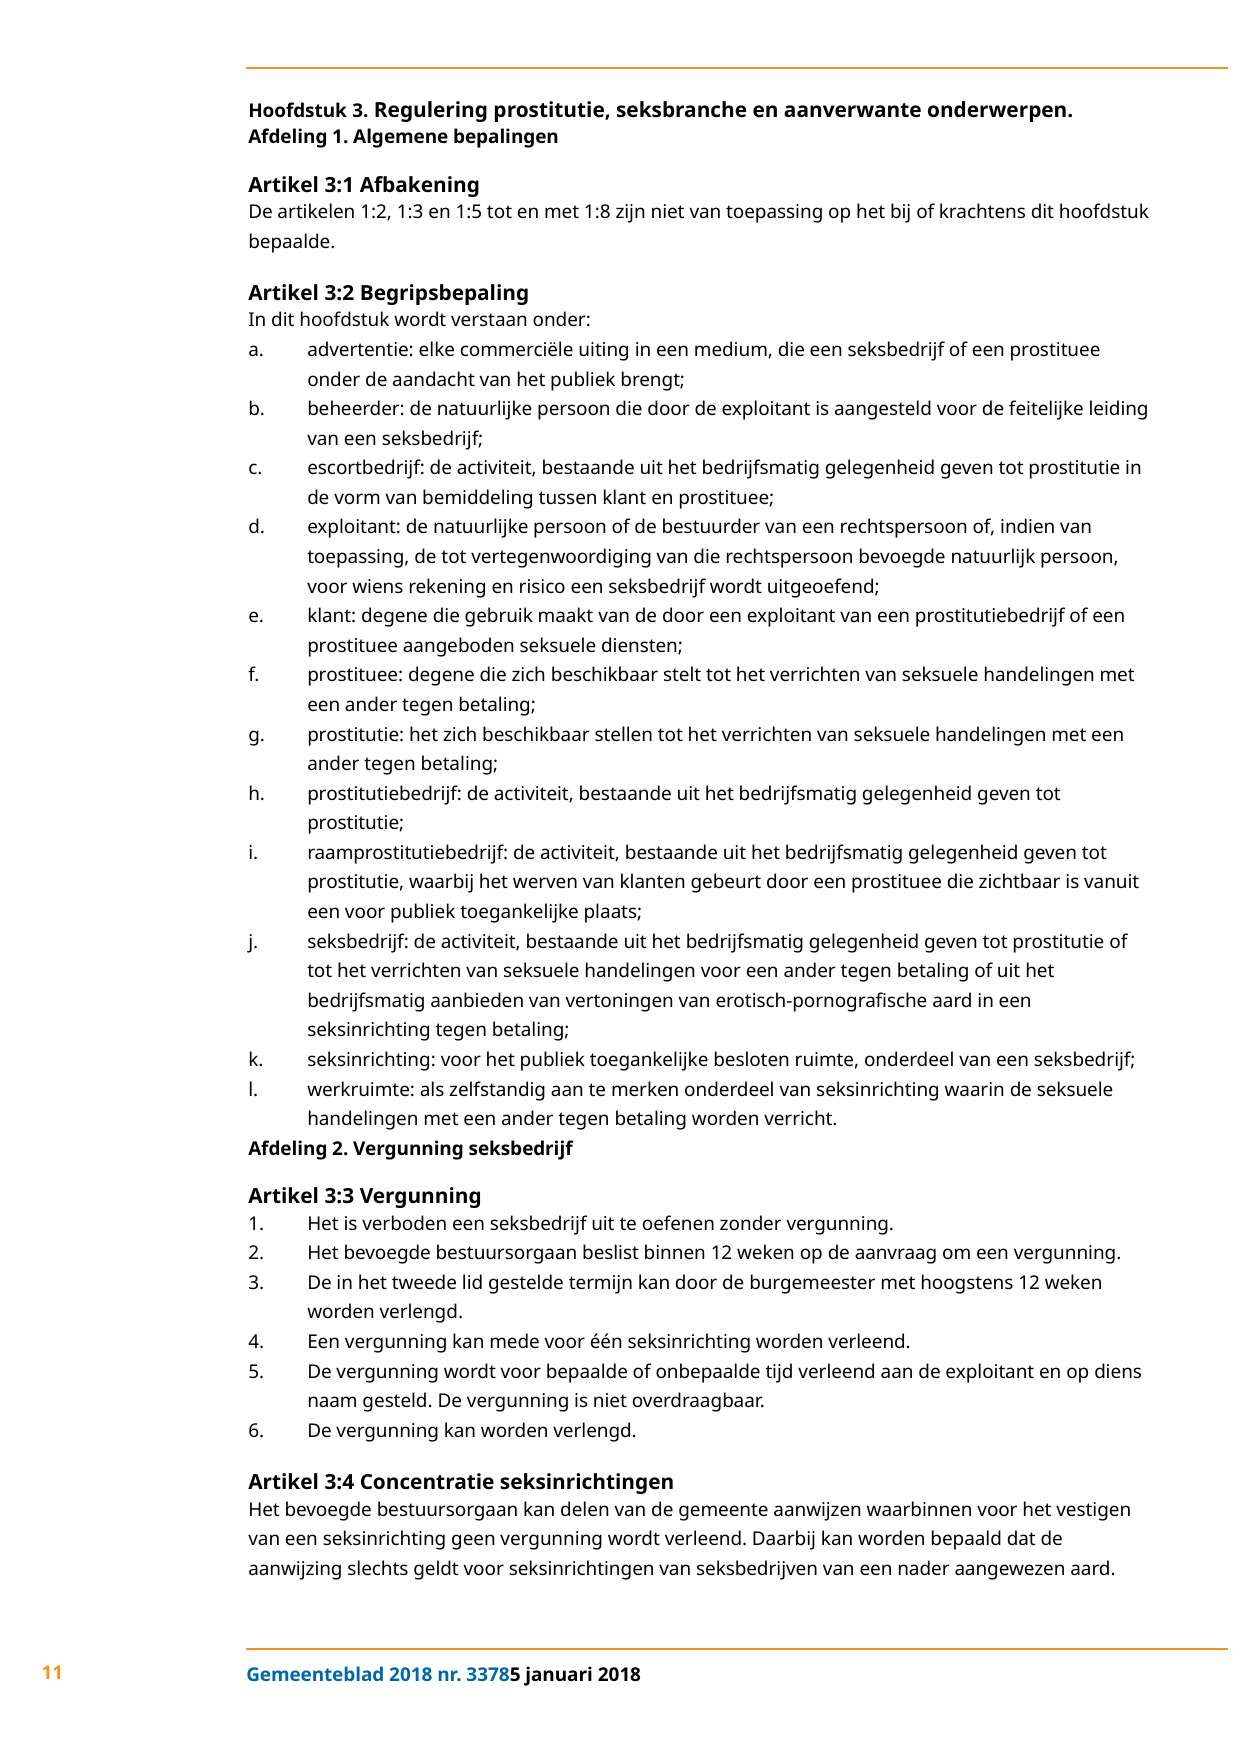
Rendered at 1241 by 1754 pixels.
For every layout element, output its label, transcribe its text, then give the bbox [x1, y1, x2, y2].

list werkruimte: als zelfstandig aan te merken onderdeel van seksinrichting waarin de seksuele handelingen met een ander tegen betaling worden verricht. [248, 1076, 1152, 1131]
text Afdeling 2. Vergunning seksbedrijf [248, 1135, 1152, 1161]
list prostitutie: het zich beschikbaar stellen tot het verrichten van seksuele handelingen met een ander tegen betaling; [248, 721, 1152, 776]
text De artikelen 1:2, 1:3 en 1:5 tot en met 1:8 zijn niet van toepassing op het bij of krachtens dit hoofdstuk bepaalde. [248, 198, 1152, 253]
text Artikel 3:2 Begripsbepaling [248, 278, 1152, 307]
text In dit hoofdstuk wordt verstaan onder: [248, 307, 1152, 332]
text Artikel 3:3 Vergunning [248, 1182, 1152, 1210]
list Het bevoegde bestuursorgaan beslist binnen 12 weken op de aanvraag om een vergunning. [248, 1239, 1152, 1265]
list seksbedrijf: de activiteit, bestaande uit het bedrijfsmatig gelegenheid geven tot prostitutie of tot het verrichten van seksuele handelingen voor een ander tegen betaling of uit het bedrijfsmatig aanbieden van vertoningen van erotisch-pornografische aard in een seksinrichting tegen betaling; [248, 928, 1152, 1042]
list prostituee: degene die zich beschikbaar stelt tot het verrichten van seksuele handelingen met een ander tegen betaling; [248, 662, 1152, 717]
list escortbedrijf: de activiteit, bestaande uit het bedrijfsmatig gelegenheid geven tot prostitutie in de vorm van bemiddeling tussen klant en prostituee; [248, 454, 1152, 510]
list Het is verboden een seksbedrijf uit te oefenen zonder vergunning. [248, 1210, 1152, 1236]
list De vergunning kan worden verlengd. [248, 1417, 1152, 1443]
list De vergunning wordt voor bepaalde of onbepaalde tijd verleend aan de exploitant en op diens naam gesteld. De vergunning is niet overdraagbaar. [248, 1358, 1152, 1413]
list Een vergunning kan mede voor één seksinrichting worden verleend. [248, 1328, 1152, 1354]
text Afdeling 1. Algemene bepalingen [248, 123, 1152, 149]
list exploitant: de natuurlijke persoon of de bestuurder van een rechtspersoon of, indien van toepassing, de tot vertegenwoordiging van die rechtspersoon bevoegde natuurlijk persoon, voor wiens rekening en risico een seksbedrijf wordt uitgeoefend; [248, 514, 1152, 599]
list seksinrichting: voor het publiek toegankelijke besloten ruimte, onderdeel van een seksbedrijf; [248, 1046, 1152, 1072]
list prostitutiebedrijf: de activiteit, bestaande uit het bedrijfsmatig gelegenheid geven tot prostitutie; [248, 780, 1152, 835]
text Artikel 3:1 Afbakening [248, 170, 1152, 198]
list De in het tweede lid gestelde termijn kan door de burgemeester met hoogstens 12 weken worden verlengd. [248, 1269, 1152, 1324]
text Het bevoegde bestuursorgaan kan delen van de gemeente aanwijzen waarbinnen voor het vestigen van een seksinrichting geen vergunning wordt verleend. Daarbij kan worden bepaald dat de aanwijzing slechts geldt voor seksinrichtingen van seksbedrijven van een nader aangewezen aard. [248, 1496, 1152, 1581]
list klant: degene die gebruik maakt van de door een exploitant van een prostitutiebedrijf of een prostituee aangeboden seksuele diensten; [248, 602, 1152, 658]
picture [41, 47, 231, 172]
list advertentie: elke commerciële uiting in een medium, die een seksbedrijf of een prostituee onder de aandacht van het publiek brengt; [248, 336, 1152, 392]
text Hoofdstuk 3. Regulering prostitutie, seksbranche en aanverwante onderwerpen. [248, 95, 1152, 123]
list beheerder: de natuurlijke persoon die door de exploitant is aangesteld voor de feitelijke leiding van een seksbedrijf; [248, 395, 1152, 451]
text Artikel 3:4 Concentratie seksinrichtingen [248, 1467, 1152, 1496]
list raamprostitutiebedrijf: de activiteit, bestaande uit het bedrijfsmatig gelegenheid geven tot prostitutie, waarbij het werven van klanten gebeurt door een prostituee die zichtbaar is vanuit een voor publiek toegankelijke plaats; [248, 839, 1152, 924]
